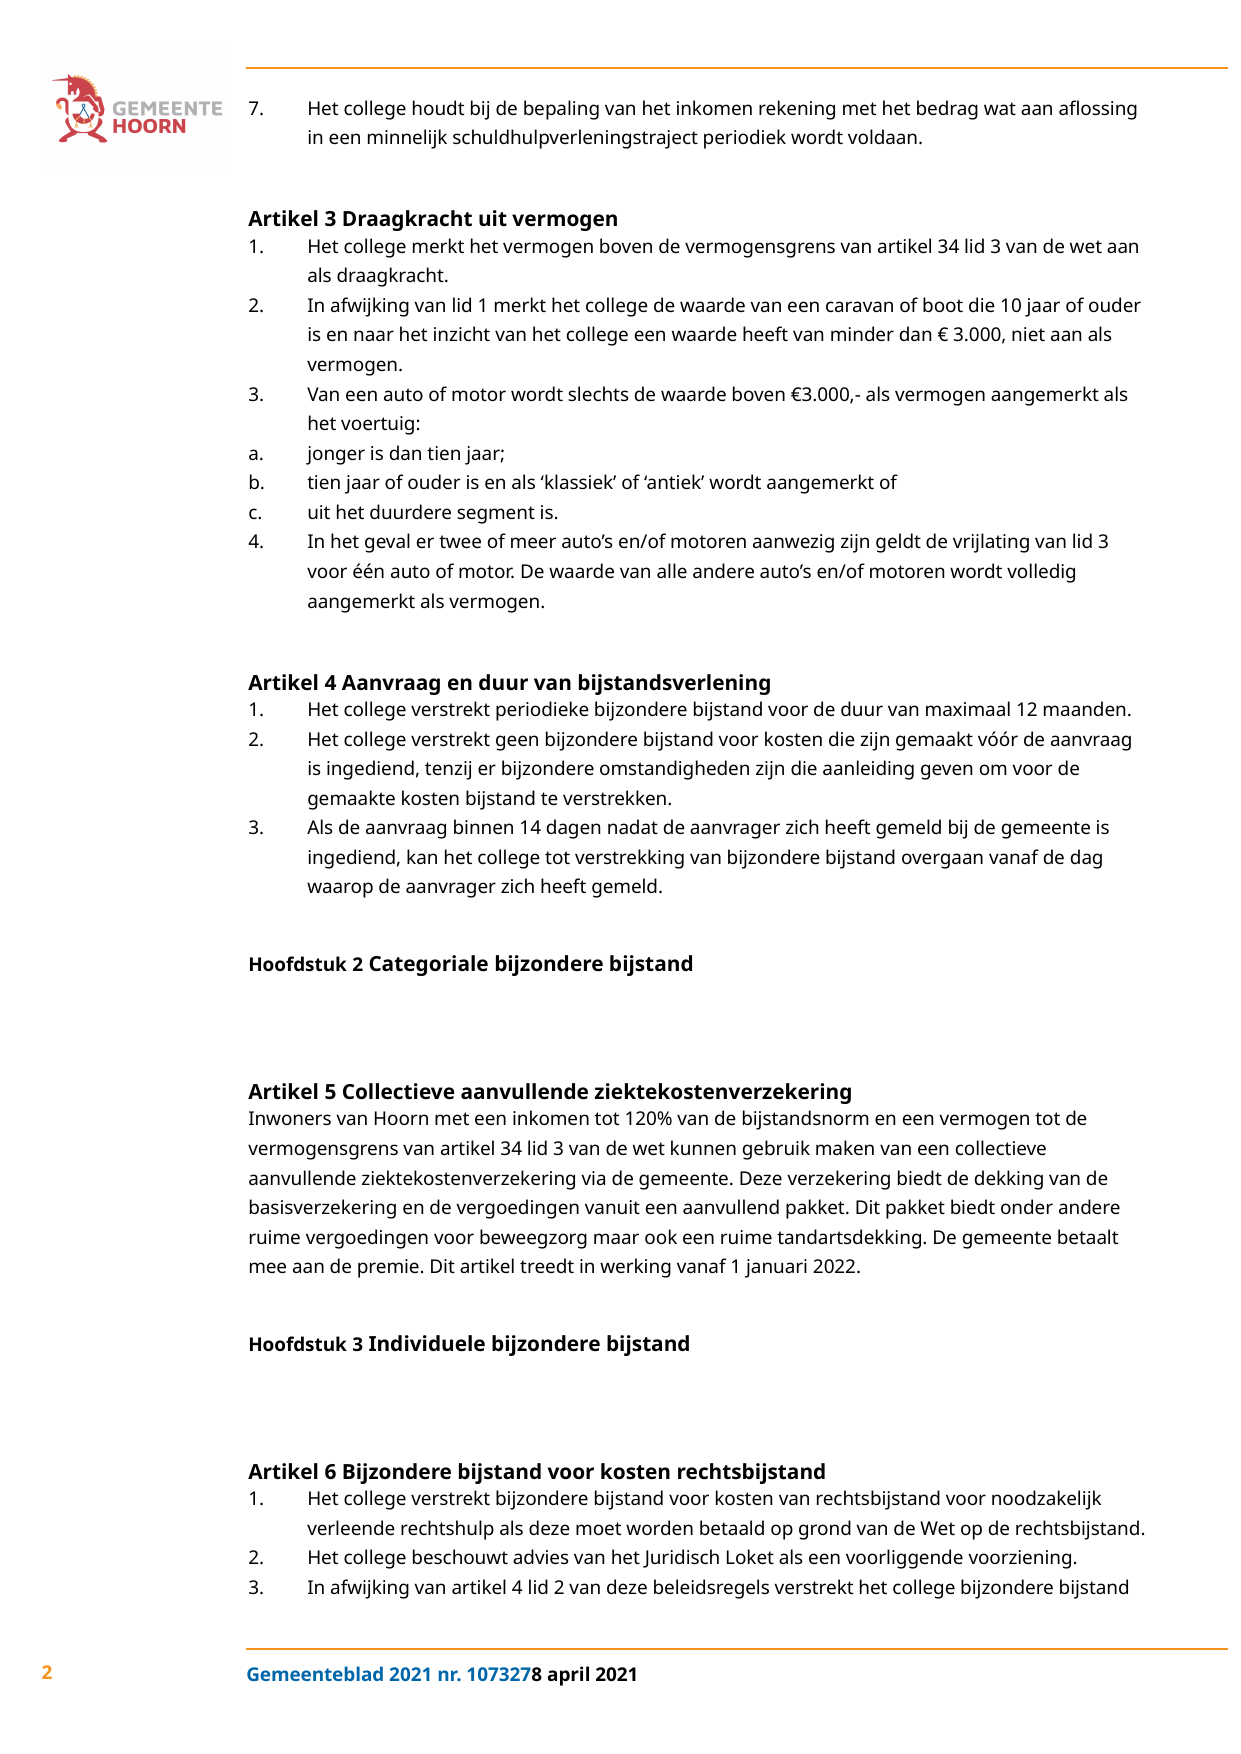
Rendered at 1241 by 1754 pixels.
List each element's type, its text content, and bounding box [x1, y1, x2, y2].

list In afwijking van artikel 4 lid 2 van deze beleidsregels verstrekt het college bijzondere bijstand [248, 1574, 1152, 1600]
text Artikel 6 Bijzondere bijstand voor kosten rechtsbijstand [248, 1457, 1152, 1485]
list In het geval er twee of meer auto’s en/of motoren aanwezig zijn geldt de vrijlating van lid 3 voor één auto of motor. De waarde van alle andere auto’s en/of motoren wordt volledig aangemerkt als vermogen. [248, 529, 1152, 613]
text Artikel 4 Aanvraag en duur van bijstandsverlening [248, 668, 1152, 696]
list Het college verstrekt periodieke bijzondere bijstand voor de duur van maximaal 12 maanden. [248, 696, 1152, 722]
picture [41, 47, 231, 172]
text Artikel 3 Draagkracht uit vermogen [248, 204, 1152, 233]
list Het college beschouwt advies van het Juridisch Loket als een voorliggende voorziening. [248, 1544, 1152, 1570]
list uit het duurdere segment is. [248, 499, 1152, 525]
list jonger is dan tien jaar; [248, 440, 1152, 466]
list Van een auto of motor wordt slechts de waarde boven €3.000,- als vermogen aangemerkt als het voertuig: [248, 381, 1152, 436]
text Artikel 5 Collectieve aanvullende ziektekostenverzekering [248, 1077, 1152, 1106]
text Hoofdstuk 2 Categoriale bijzondere bijstand [248, 949, 1152, 977]
list Het college merkt het vermogen boven de vermogensgrens van artikel 34 lid 3 van de wet aan als draagkracht. [248, 233, 1152, 288]
list Het college verstrekt bijzondere bijstand voor kosten van rechtsbijstand voor noodzakelijk verleende rechtshulp als deze moet worden betaald op grond van de Wet op de rechtsbijstand. [248, 1485, 1152, 1541]
list tien jaar of ouder is en als ‘klassiek’ of ‘antiek’ wordt aangemerkt of [248, 469, 1152, 495]
list In afwijking van lid 1 merkt het college de waarde van een caravan of boot die 10 jaar of ouder is en naar het inzicht van het college een waarde heeft van minder dan € 3.000, niet aan als vermogen. [248, 292, 1152, 377]
list Het college verstrekt geen bijzondere bijstand voor kosten die zijn gemaakt vóór de aanvraag is ingediend, tenzij er bijzondere omstandigheden zijn die aanleiding geven om voor de gemaakte kosten bijstand te verstrekken. [248, 726, 1152, 811]
text Hoofdstuk 3 Individuele bijzondere bijstand [248, 1329, 1152, 1357]
list Als de aanvraag binnen 14 dagen nadat de aanvrager zich heeft gemeld bij de gemeente is ingediend, kan het college tot verstrekking van bijzondere bijstand overgaan vanaf de dag waarop de aanvrager zich heeft gemeld. [248, 814, 1152, 899]
text Inwoners van Hoorn met een inkomen tot 120% van de bijstandsnorm en een vermogen tot de vermogensgrens van artikel 34 lid 3 van de wet kunnen gebruik maken van een collectieve aanvullende ziektekostenverzekering via de gemeente. Deze verzekering biedt de dekking van de basisverzekering en de vergoedingen vanuit een aanvullend pakket. Dit pakket biedt onder andere ruime vergoedingen voor beweegzorg maar ook een ruime tandartsdekking. De gemeente betaalt mee aan de premie. Dit artikel treedt in werking vanaf 1 januari 2022. [248, 1106, 1152, 1279]
list Het college houdt bij de bepaling van het inkomen rekening met het bedrag wat aan aflossing in een minnelijk schuldhulpverleningstraject periodiek wordt voldaan. [248, 95, 1152, 150]
